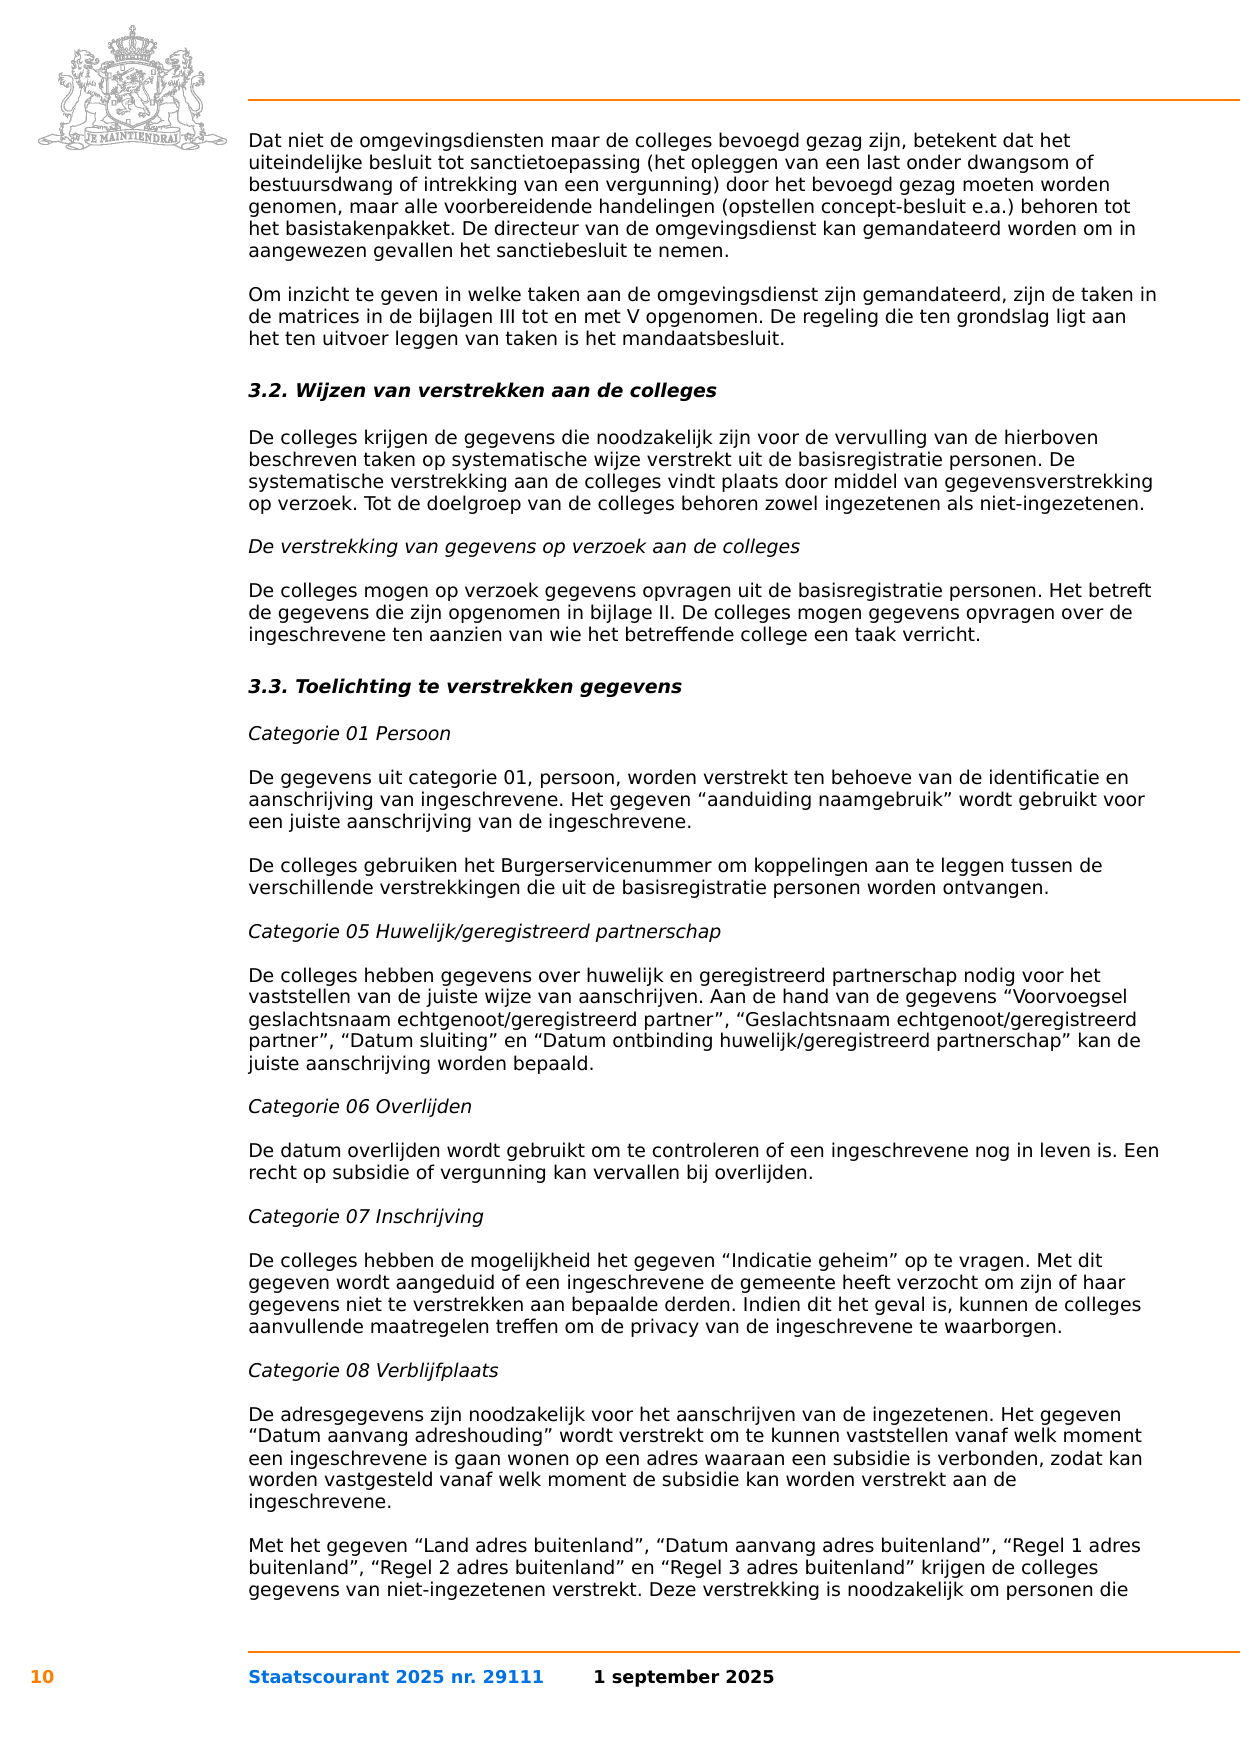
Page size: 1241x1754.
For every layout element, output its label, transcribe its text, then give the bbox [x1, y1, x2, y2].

text De colleges gebruiken het Burgerservicenummer om koppelingen aan te leggen tussen de verschillende verstrekkingen die uit de basisregistratie personen worden ontvangen. [248, 855, 1163, 899]
text Met het gegeven “Land adres buitenland”, “Datum aanvang adres buitenland”, “Regel 1 adres buitenland”, “Regel 2 adres buitenland” en “Regel 3 adres buitenland” krijgen de colleges gegevens van niet-ingezetenen verstrekt. Deze verstrekking is noodzakelijk om personen die [248, 1535, 1163, 1601]
picture [38, 25, 227, 150]
subtitle Categorie 06 Overlijden [248, 1096, 1163, 1118]
subtitle Categorie 07 Inschrijving [248, 1206, 1163, 1228]
text De datum overlijden wordt gebruikt om te controleren of een ingeschrevene nog in leven is. Een recht op subsidie of vergunning kan vervallen bij overlijden. [248, 1140, 1163, 1184]
text De colleges krijgen de gegevens die noodzakelijk zijn voor de vervulling van de hierboven beschreven taken op systematische wijze verstrekt uit de basisregistratie personen. De systematische verstrekking aan de colleges vindt plaats door middel van gegevensverstrekking op verzoek. Tot de doelgroep van de colleges behoren zowel ingezetenen als niet-ingezetenen. [248, 427, 1163, 514]
subtitle Categorie 05 Huwelijk/geregistreerd partnerschap [248, 921, 1163, 943]
subtitle Categorie 08 Verblijfplaats [248, 1359, 1163, 1382]
text De gegevens uit categorie 01, persoon, worden verstrekt ten behoeve van de identificatie en aanschrijving van ingeschrevene. Het gegeven “aanduiding naamgebruik” wordt gebruikt voor een juiste aanschrijving van de ingeschrevene. [248, 767, 1163, 833]
text Om inzicht te geven in welke taken aan de omgevingsdienst zijn gemandateerd, zijn de taken in de matrices in de bijlagen III tot en met V opgenomen. De regeling die ten grondslag ligt aan het ten uitvoer leggen van taken is het mandaatsbesluit. [248, 284, 1163, 349]
text De colleges hebben de mogelijkheid het gegeven “Indicatie geheim” op te vragen. Met dit gegeven wordt aangeduid of een ingeschrevene de gemeente heeft verzocht om zijn of haar gegevens niet te verstrekken aan bepaalde derden. Indien dit het geval is, kunnen de colleges aanvullende maatregelen treffen om de privacy van de ingeschrevene te waarborgen. [248, 1250, 1163, 1338]
subtitle De verstrekking van gegevens op verzoek aan de colleges [248, 536, 1163, 558]
text De colleges mogen op verzoek gegevens opvragen uit de basisregistratie personen. Het betreft de gegevens die zijn opgenomen in bijlage II. De colleges mogen gegevens opvragen over de ingeschrevene ten aanzien van wie het betreffende college een taak verricht. [248, 580, 1163, 646]
subtitle 3.2. Wijzen van verstrekken aan de colleges [248, 379, 1163, 402]
text De adresgegevens zijn noodzakelijk voor het aanschrijven van de ingezetenen. Het gegeven “Datum aanvang adreshouding” wordt verstrekt om te kunnen vaststellen vanaf welk moment een ingeschrevene is gaan wonen op een adres waaraan een subsidie is verbonden, zodat kan worden vastgesteld vanaf welk moment de subsidie kan worden verstrekt aan de ingeschrevene. [248, 1403, 1163, 1513]
subtitle 3.3. Toelichting te verstrekken gegevens [248, 676, 1163, 698]
text Dat niet de omgevingsdiensten maar de colleges bevoegd gezag zijn, betekent dat het uiteindelijke besluit tot sanctietoepassing (het opleggen van een last onder dwangsom of bestuursdwang of intrekking van een vergunning) door het bevoegd gezag moeten worden genomen, maar alle voorbereidende handelingen (opstellen concept-besluit e.a.) behoren tot het basistakenpakket. De directeur van de omgevingsdienst kan gemandateerd worden om in aangewezen gevallen het sanctiebesluit te nemen. [248, 130, 1163, 262]
subtitle Categorie 01 Persoon [248, 723, 1163, 745]
text De colleges hebben gegevens over huwelijk en geregistreerd partnerschap nodig voor het vaststellen van de juiste wijze van aanschrijven. Aan de hand van de gegevens “Voorvoegsel geslachtsnaam echtgenoot/geregistreerd partner”, “Geslachtsnaam echtgenoot/geregistreerd partner”, “Datum sluiting” en “Datum ontbinding huwelijk/geregistreerd partnerschap” kan de juiste aanschrijving worden bepaald. [248, 964, 1163, 1074]
